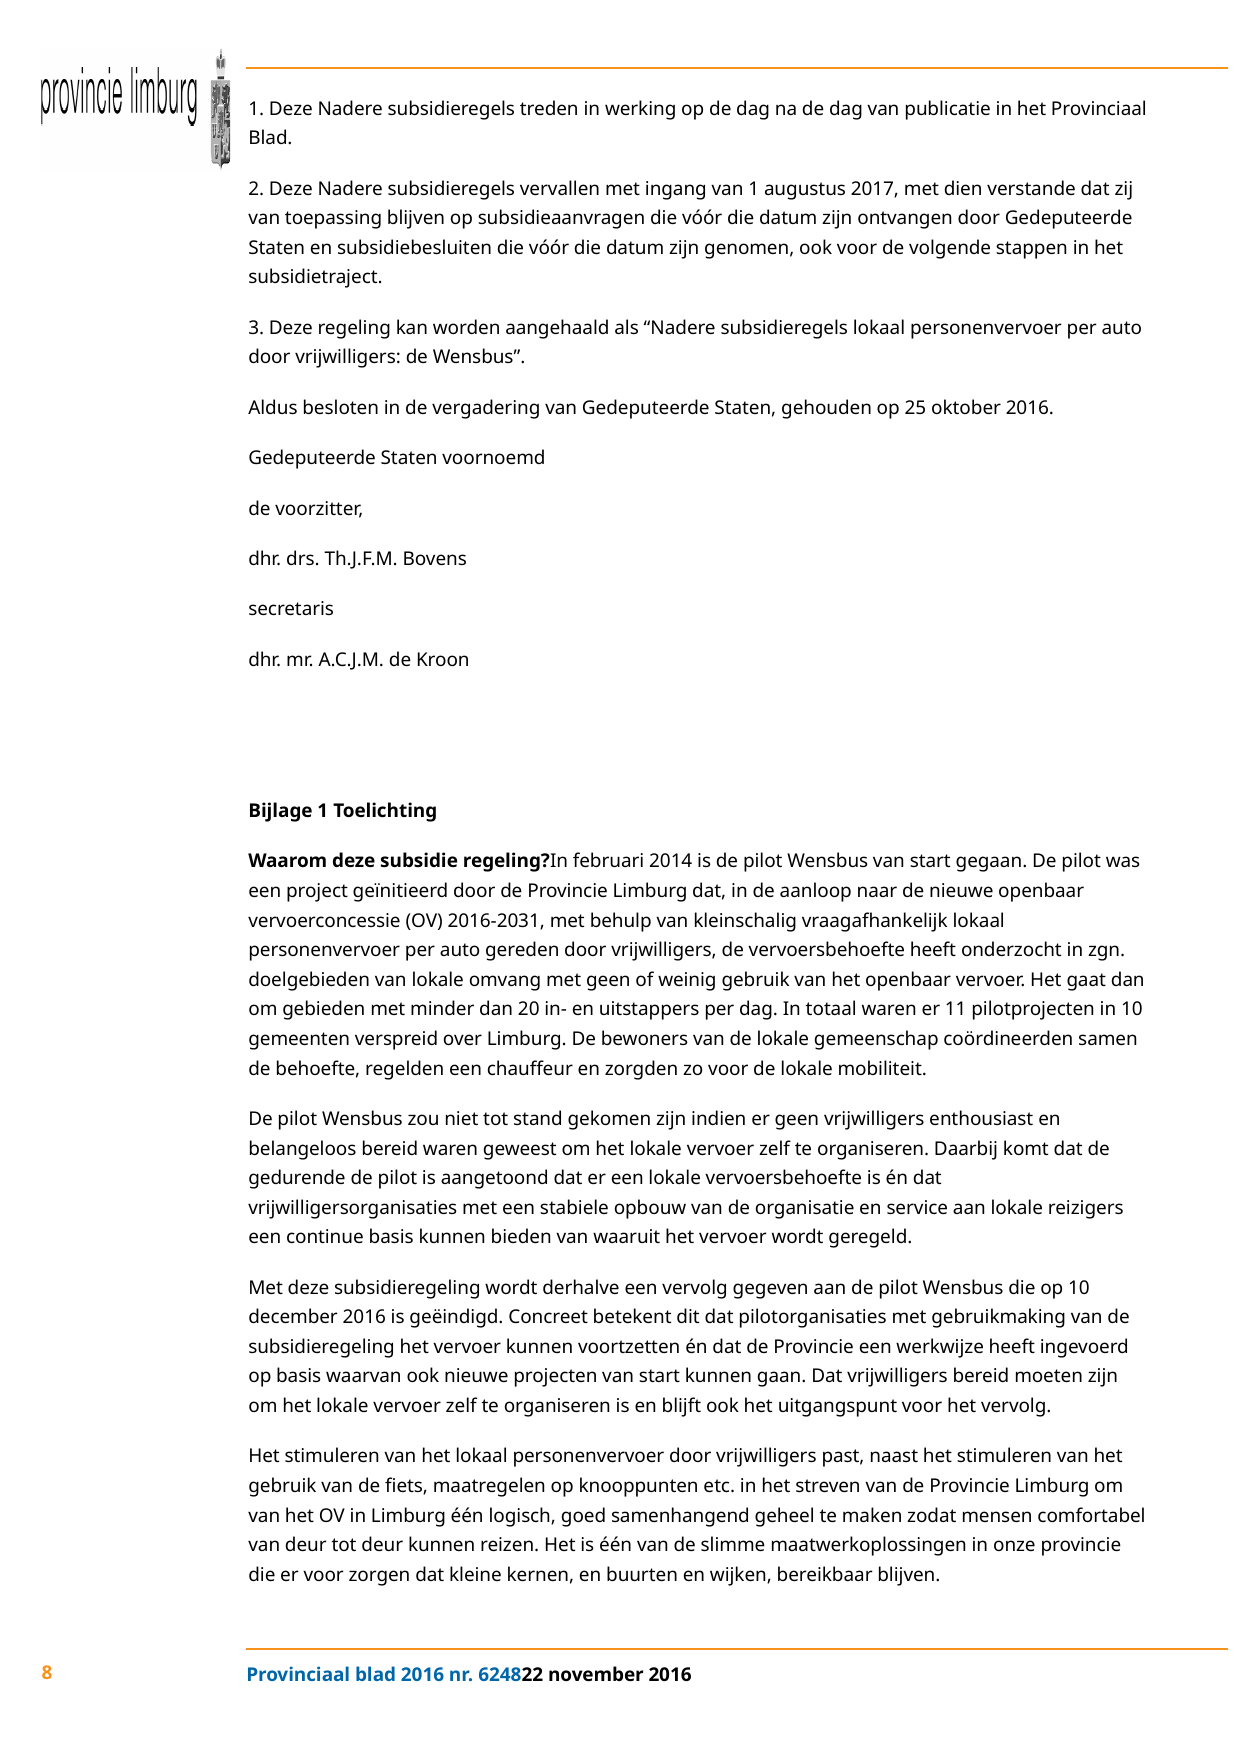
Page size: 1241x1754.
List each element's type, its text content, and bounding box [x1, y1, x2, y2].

text Met deze subsidieregeling wordt derhalve een vervolg gegeven aan de pilot Wensbus die op 10 december 2016 is geëindigd. Concreet betekent dit dat pilotorganisaties met gebruikmaking van de subsidieregeling het vervoer kunnen voortzetten én dat de Provincie een werkwijze heeft ingevoerd op basis waarvan ook nieuwe projecten van start kunnen gaan. Dat vrijwilligers bereid moeten zijn om het lokale vervoer zelf te organiseren is en blijft ook het uitgangspunt voor het vervolg. [248, 1274, 1152, 1418]
text Waarom deze subsidie regeling?In februari 2014 is de pilot Wensbus van start gegaan. De pilot was een project geïnitieerd door de Provincie Limburg dat, in de aanloop naar de nieuwe openbaar vervoerconcessie (OV) 2016-2031, met behulp van kleinschalig vraagafhankelijk lokaal personenvervoer per auto gereden door vrijwilligers, de vervoersbehoefte heeft onderzocht in zgn. doelgebieden van lokale omvang met geen of weinig gebruik van het openbaar vervoer. Het gaat dan om gebieden met minder dan 20 in- en uitstappers per dag. In totaal waren er 11 pilotprojecten in 10 gemeenten verspreid over Limburg. De bewoners van de lokale gemeenschap coördineerden samen de behoefte, regelden een chauffeur en zorgden zo voor de lokale mobiliteit. [248, 848, 1152, 1081]
text dhr. drs. Th.J.F.M. Bovens [248, 545, 1152, 571]
text Aldus besloten in de vergadering van Gedeputeerde Staten, gehouden op 25 oktober 2016. [248, 394, 1152, 420]
text Het stimuleren van het lokaal personenvervoer door vrijwilligers past, naast het stimuleren van het gebruik van de fiets, maatregelen op knooppunten etc. in het streven van de Provincie Limburg om van het OV in Limburg één logisch, goed samenhangend geheel te maken zodat mensen comfortabel van deur tot deur kunnen reizen. Het is één van de slimme maatwerkoplossingen in onze provincie die er voor zorgen dat kleine kernen, en buurten en wijken, bereikbaar blijven. [248, 1443, 1152, 1587]
picture [41, 47, 231, 172]
text 1. Deze Nadere subsidieregels treden in werking op de dag na de dag van publicatie in het Provinciaal Blad. [248, 95, 1152, 150]
text 3. Deze regeling kan worden aangehaald als “Nadere subsidieregels lokaal personenvervoer per auto door vrijwilligers: de Wensbus”. [248, 314, 1152, 369]
text De pilot Wensbus zou niet tot stand gekomen zijn indien er geen vrijwilligers enthousiast en belangeloos bereid waren geweest om het lokale vervoer zelf te organiseren. Daarbij komt dat de gedurende de pilot is aangetoond dat er een lokale vervoersbehoefte is én dat vrijwilligersorganisaties met een stabiele opbouw van de organisatie en service aan lokale reizigers een continue basis kunnen bieden van waaruit het vervoer wordt geregeld. [248, 1105, 1152, 1249]
text Gedeputeerde Staten voornoemd [248, 444, 1152, 470]
text 2. Deze Nadere subsidieregels vervallen met ingang van 1 augustus 2017, met dien verstande dat zij van toepassing blijven op subsidieaanvragen die vóór die datum zijn ontvangen door Gedeputeerde Staten en subsidiebesluiten die vóór die datum zijn genomen, ook voor de volgende stappen in het subsidietraject. [248, 175, 1152, 289]
text secretaris [248, 596, 1152, 621]
text dhr. mr. A.C.J.M. de Kroon [248, 646, 1152, 672]
text de voorzitter, [248, 495, 1152, 521]
text Bijlage 1 Toelichting [248, 797, 1152, 823]
